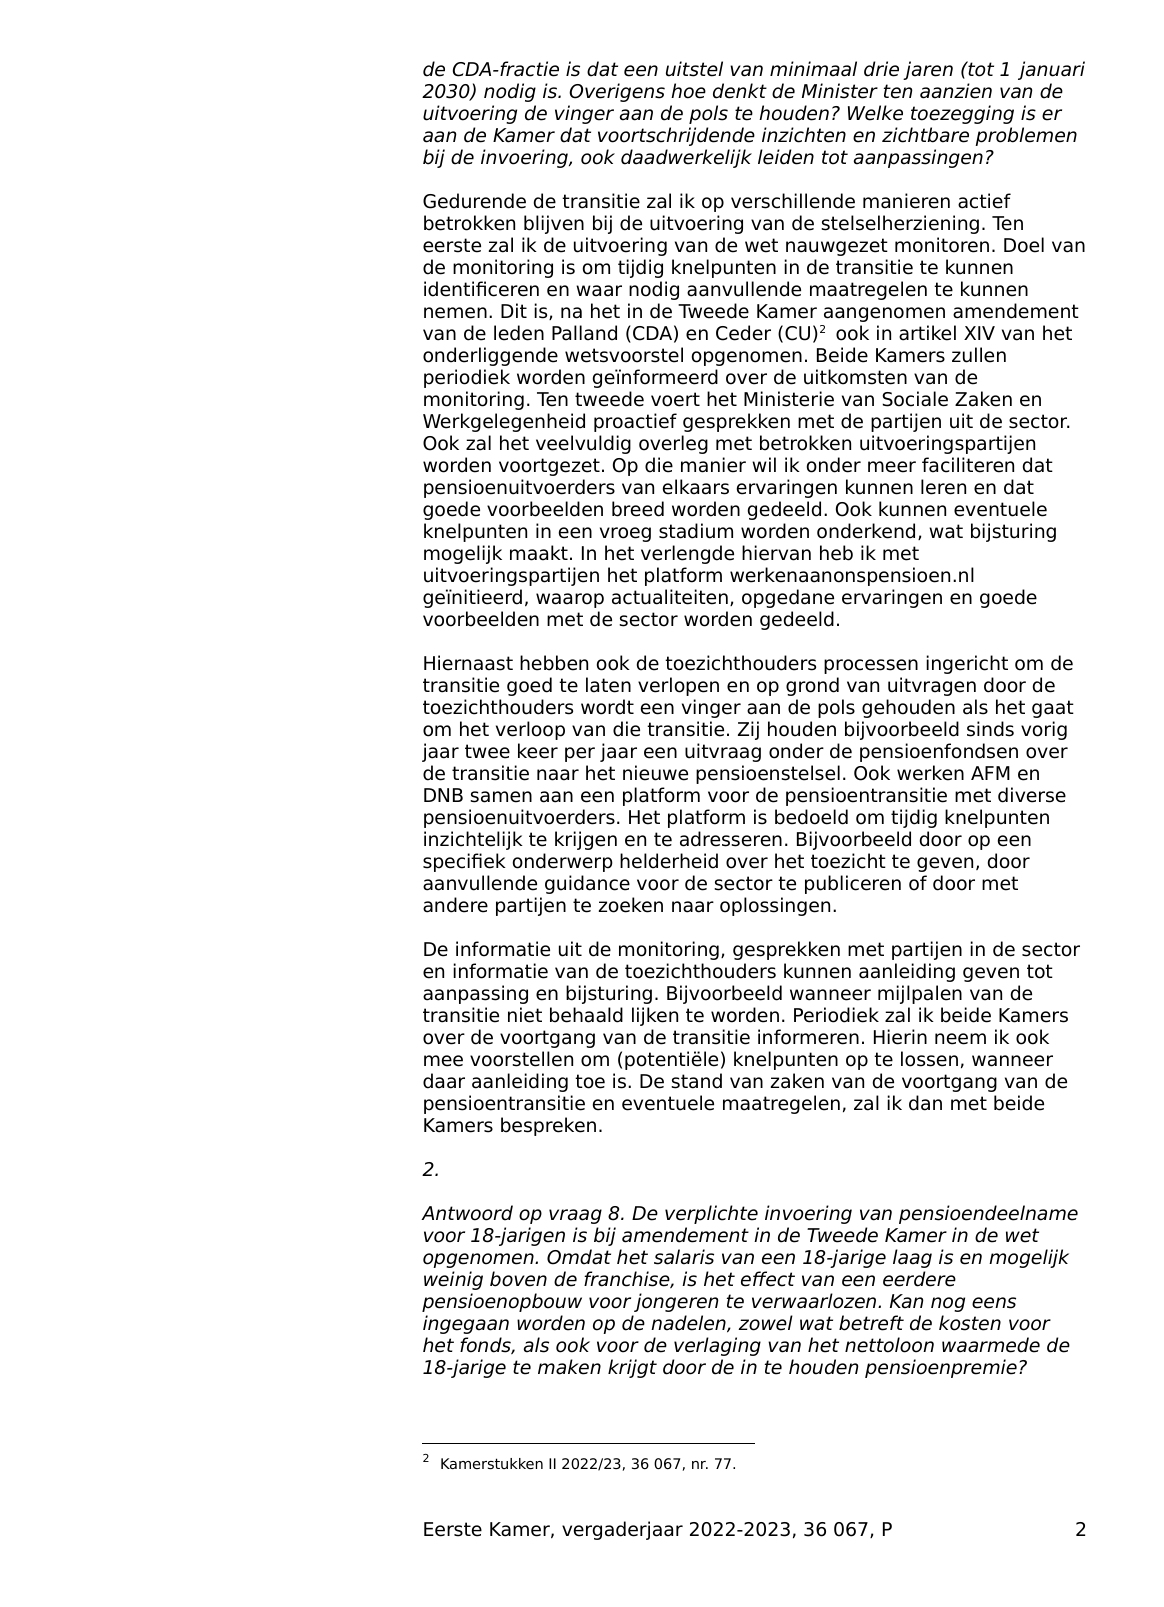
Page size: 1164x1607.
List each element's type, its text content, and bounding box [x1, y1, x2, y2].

text De informatie uit de monitoring, gesprekken met partijen in de sector en informatie van de toezichthouders kunnen aanleiding geven tot aanpassing en bijsturing. Bijvoorbeeld wanneer mijlpalen van de transitie niet behaald lijken te worden. Periodiek zal ik beide Kamers over de voortgang van de transitie informeren. Hierin neem ik ook mee voorstellen om (potentiële) knelpunten op te lossen, wanneer daar aanleiding toe is. De stand van zaken van de voortgang van de pensioentransitie en eventuele maatregelen, zal ik dan met beide Kamers bespreken. [422, 939, 1087, 1137]
text Kamerstukken II 2022/23, 36 067, nr. 77. [422, 1452, 1087, 1474]
text Gedurende de transitie zal ik op verschillende manieren actief betrokken blijven bij de uitvoering van de stelselherziening. Ten eerste zal ik de uitvoering van de wet nauwgezet monitoren. Doel van de monitoring is om tijdig knelpunten in de transitie te kunnen identificeren en waar nodig aanvullende maatregelen te kunnen nemen. Dit is, na het in de Tweede Kamer aangenomen amendement van de leden Palland (CDA) en Ceder (CU) ook in artikel XIV van het onderliggende wetsvoorstel opgenomen. Beide Kamers zullen periodiek worden geïnformeerd over de uitkomsten van de monitoring. Ten tweede voert het Ministerie van Sociale Zaken en Werkgelegenheid proactief gesprekken met de partijen uit de sector. Ook zal het veelvuldig overleg met betrokken uitvoeringspartijen worden voortgezet. Op die manier wil ik onder meer faciliteren dat pensioenuitvoerders van elkaars ervaringen kunnen leren en dat goede voorbeelden breed worden gedeeld. Ook kunnen eventuele knelpunten in een vroeg stadium worden onderkend, wat bijsturing mogelijk maakt. In het verlengde hiervan heb ik met uitvoeringspartijen het platform werkenaanonspensioen.nl geïnitieerd, waarop actualiteiten, opgedane ervaringen en goede voorbeelden met de sector worden gedeeld. [422, 191, 1087, 631]
subtitle 2. [422, 1159, 1087, 1181]
text Hiernaast hebben ook de toezichthouders processen ingericht om de transitie goed te laten verlopen en op grond van uitvragen door de toezichthouders wordt een vinger aan de pols gehouden als het gaat om het verloop van die transitie. Zij houden bijvoorbeeld sinds vorig jaar twee keer per jaar een uitvraag onder de pensioenfondsen over de transitie naar het nieuwe pensioenstelsel. Ook werken AFM en DNB samen aan een platform voor de pensioentransitie met diverse pensioenuitvoerders. Het platform is bedoeld om tijdig knelpunten inzichtelijk te krijgen en te adresseren. Bijvoorbeeld door op een specifiek onderwerp helderheid over het toezicht te geven, door aanvullende guidance voor de sector te publiceren of door met andere partijen te zoeken naar oplossingen. [422, 653, 1087, 917]
text de CDA-fractie is dat een uitstel van minimaal drie jaren (tot 1 januari 2030) nodig is. Overigens hoe denkt de Minister ten aanzien van de uitvoering de vinger aan de pols te houden? Welke toezegging is er aan de Kamer dat voortschrijdende inzichten en zichtbare problemen bij de invoering, ook daadwerkelijk leiden tot aanpassingen? [422, 59, 1087, 169]
text Antwoord op vraag 8. De verplichte invoering van pensioendeelname voor 18-jarigen is bij amendement in de Tweede Kamer in de wet opgenomen. Omdat het salaris van een 18-jarige laag is en mogelijk weinig boven de franchise, is het effect van een eerdere pensioenopbouw voor jongeren te verwaarlozen. Kan nog eens ingegaan worden op de nadelen, zowel wat betreft de kosten voor het fonds, als ook voor de verlaging van het nettoloon waarmede de 18-jarige te maken krijgt door de in te houden pensioenpremie? [422, 1203, 1087, 1379]
